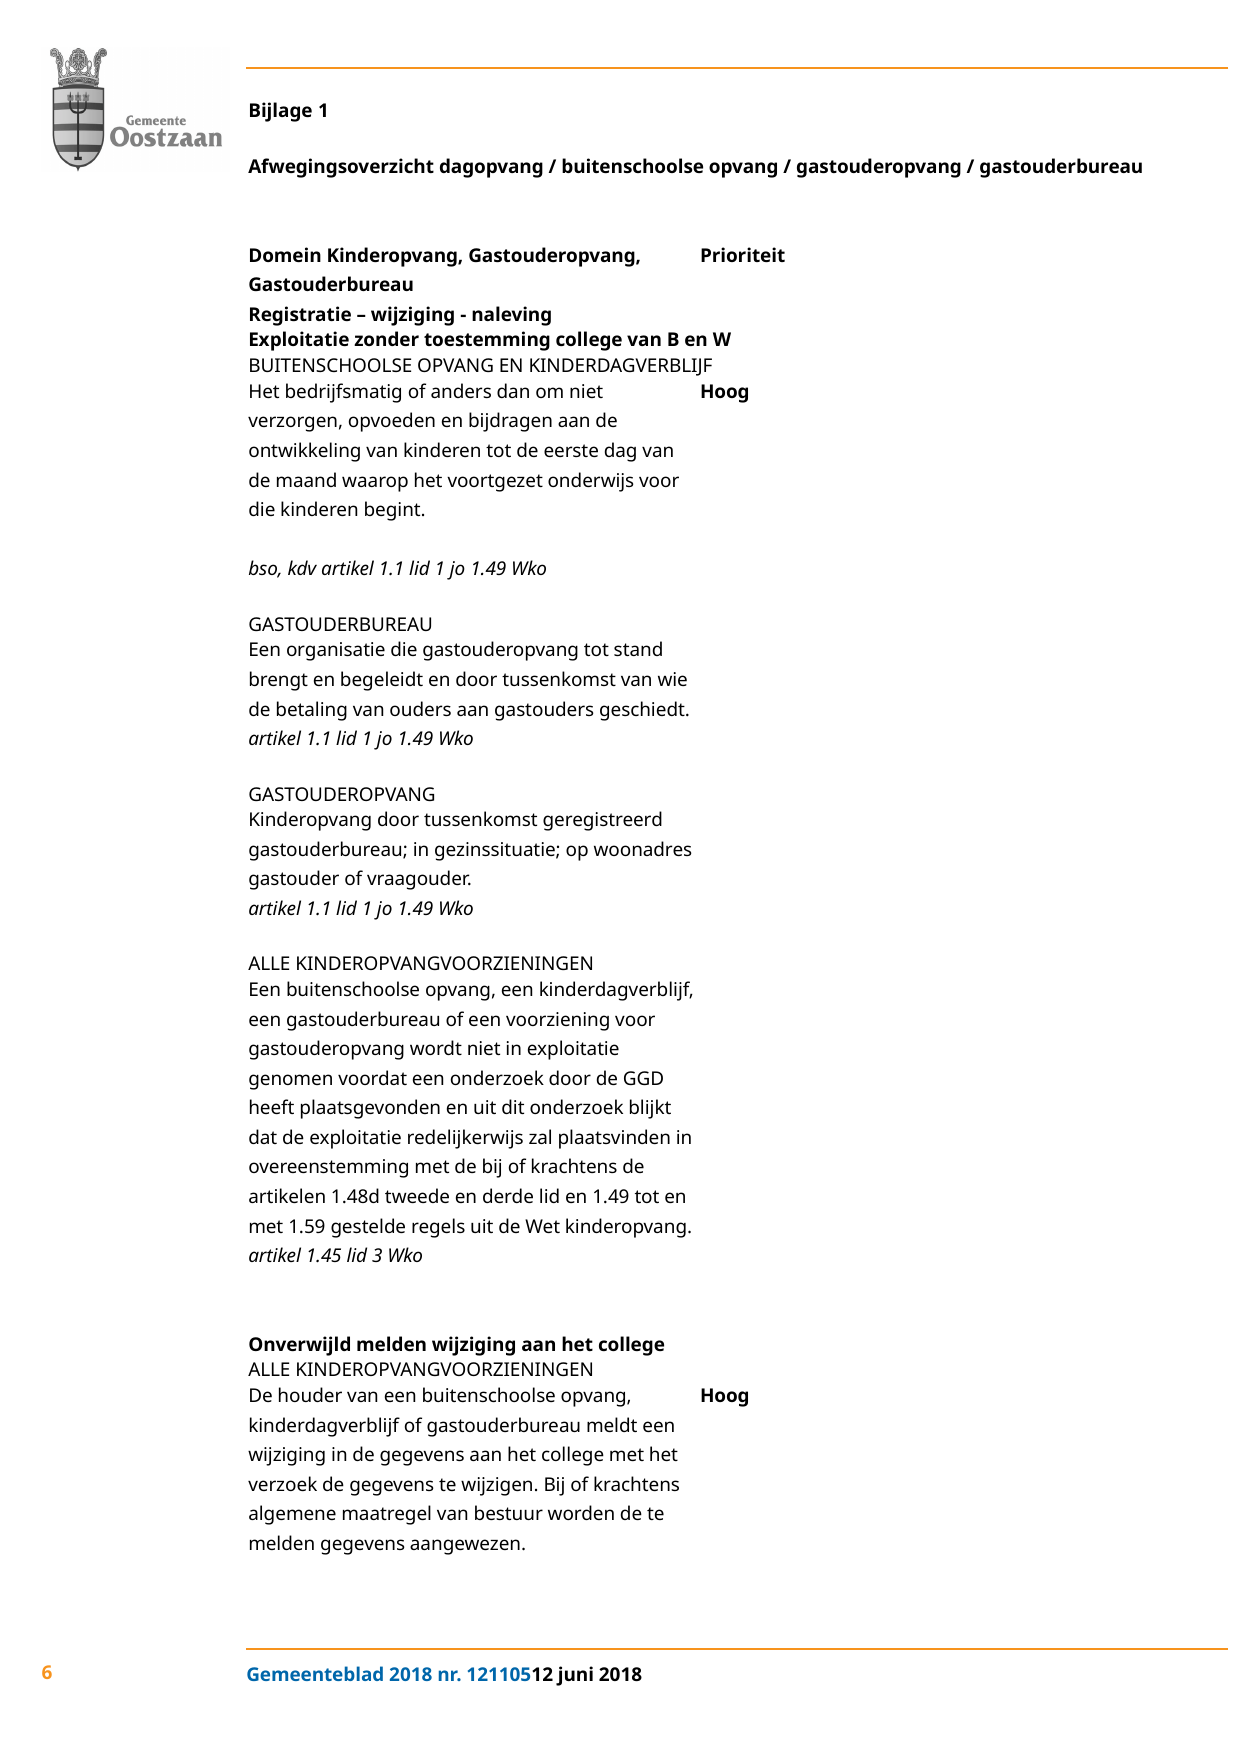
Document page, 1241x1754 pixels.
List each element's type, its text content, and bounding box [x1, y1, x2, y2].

picture [41, 47, 231, 172]
table_cell BUITENSCHOOLSE OPVANG EN KINDERDAGVERBLIJF [248, 353, 1152, 378]
table_cell ALLE KINDEROPVANGVOORZIENINGEN [248, 951, 700, 976]
table_cell GASTOUDEROPVANG [248, 781, 700, 806]
table_cell De houder van een buitenschoolse opvang, kinderdagverblijf of gastouderbureau meldt een wijziging in de gegevens aan het college met het verzoek de gegevens te wijzigen. Bij of krachtens algemene maatregel van bestuur worden de te melden gegevens aangewezen. [248, 1382, 700, 1585]
table_header Domein Kinderopvang, Gastouderopvang, Gastouderbureau Registratie – wijziging - naleving [248, 242, 700, 327]
table_cell Kinderopvang door tussenkomst geregistreerd gastouderbureau; in gezinssituatie; op woonadres gastouder of vraagouder. artikel 1.1 lid 1 jo 1.49 Wko [248, 806, 700, 951]
table_header Onverwijld melden wijziging aan het college [248, 1331, 1152, 1356]
table_cell GASTOUDERBUREAU [248, 611, 700, 637]
table_cell Exploitatie zonder toestemming college van B en W [248, 327, 1152, 352]
table_header Prioriteit [700, 242, 1152, 327]
table_cell Het bedrijfsmatig of anders dan om niet verzorgen, opvoeden en bijdragen aan de ontwikkeling van kinderen tot de eerste dag van de maand waarop het voortgezet onderwijs voor die kinderen begint. bso, kdv artikel 1.1 lid 1 jo 1.49 Wko [248, 378, 700, 611]
table_cell Hoog [700, 378, 1152, 1298]
table_cell Een buitenschoolse opvang, een kinderdagverblijf, een gastouderbureau of een voorziening voor gastouderopvang wordt niet in exploitatie genomen voordat een onderzoek door de GGD heeft plaatsgevonden en uit dit onderzoek blijkt dat de exploitatie redelijkerwijs zal plaatsvinden in overeenstemming met de bij of krachtens de artikelen 1.48d tweede en derde lid en 1.49 tot en met 1.59 gestelde regels uit de Wet kinderopvang. artikel 1.45 lid 3 Wko [248, 976, 700, 1298]
table_cell ALLE KINDEROPVANGVOORZIENINGEN [248, 1356, 1152, 1382]
table_cell Hoog [700, 1382, 1152, 1585]
text Bijlage 1 [248, 95, 1152, 123]
table_cell Een organisatie die gastouderopvang tot stand brengt en begeleidt en door tussenkomst van wie de betaling van ouders aan gastouders geschiedt. artikel 1.1 lid 1 jo 1.49 Wko [248, 637, 700, 781]
text Afwegingsoverzicht dagopvang / buitenschoolse opvang / gastouderopvang / gastouderbureau [248, 153, 1152, 179]
